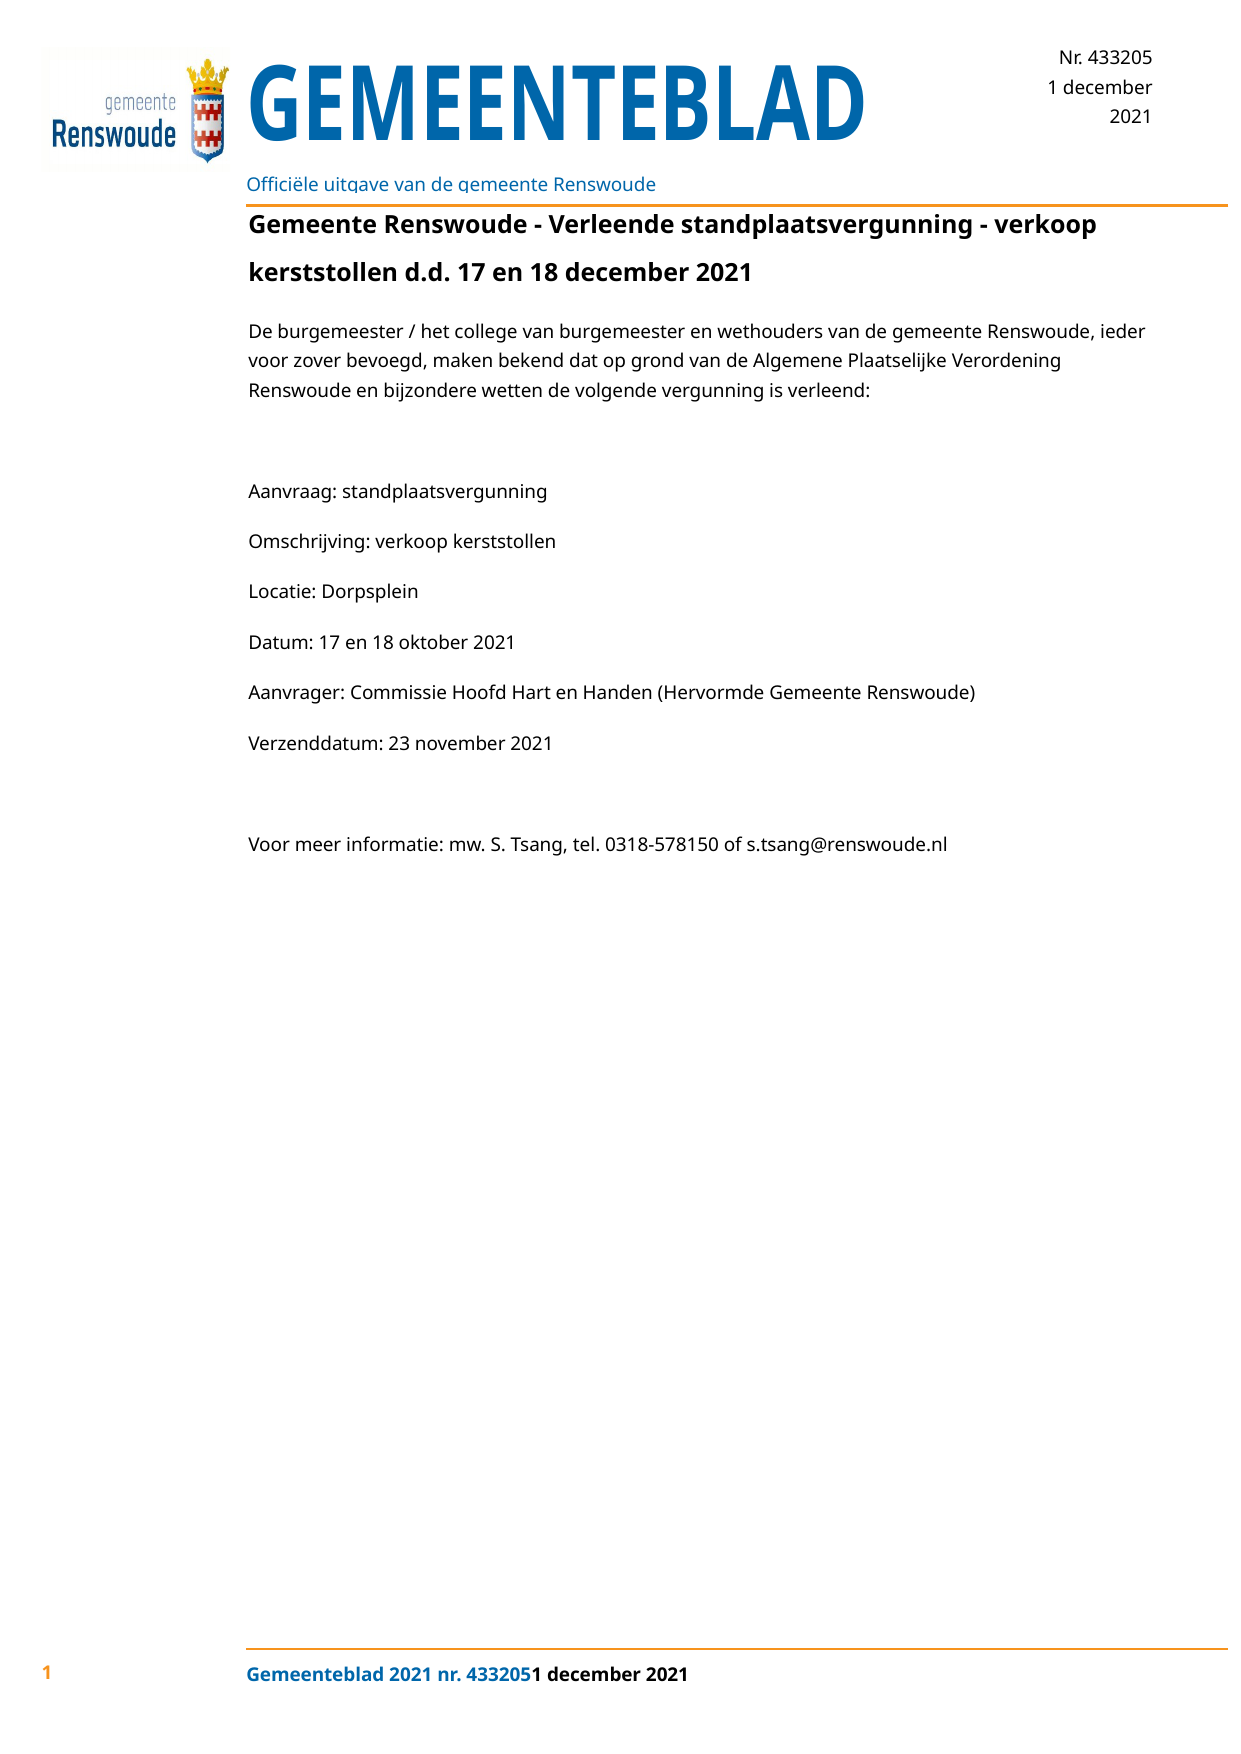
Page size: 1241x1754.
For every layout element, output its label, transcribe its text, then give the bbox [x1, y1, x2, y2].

text De burgemeester / het college van burgemeester en wethouders van de gemeente Renswoude, ieder voor zover bevoegd, maken bekend dat op grond van de Algemene Plaatselijke Verordening Renswoude en bijzondere wetten de volgende vergunning is verleend: [248, 318, 1152, 403]
text Locatie: Dorpsplein [248, 579, 1152, 604]
text Datum: 17 en 18 oktober 2021 [248, 629, 1152, 655]
text Voor meer informatie: mw. S. Tsang, tel. 0318-578150 of s.tsang@renswoude.nl [248, 831, 1152, 857]
text Aanvraag: standplaatsvergunning [248, 478, 1152, 504]
picture [41, 47, 231, 172]
text Omschrijving: verkoop kerststollen [248, 528, 1152, 554]
text Verzenddatum: 23 november 2021 [248, 730, 1152, 756]
text Gemeente Renswoude - Verleende standplaatsvergunning - verkoop kerststollen d.d. 17 en 18 december 2021 [248, 207, 1152, 288]
text Aanvrager: Commissie Hoofd Hart en Handen (Hervormde Gemeente Renswoude) [248, 679, 1152, 705]
